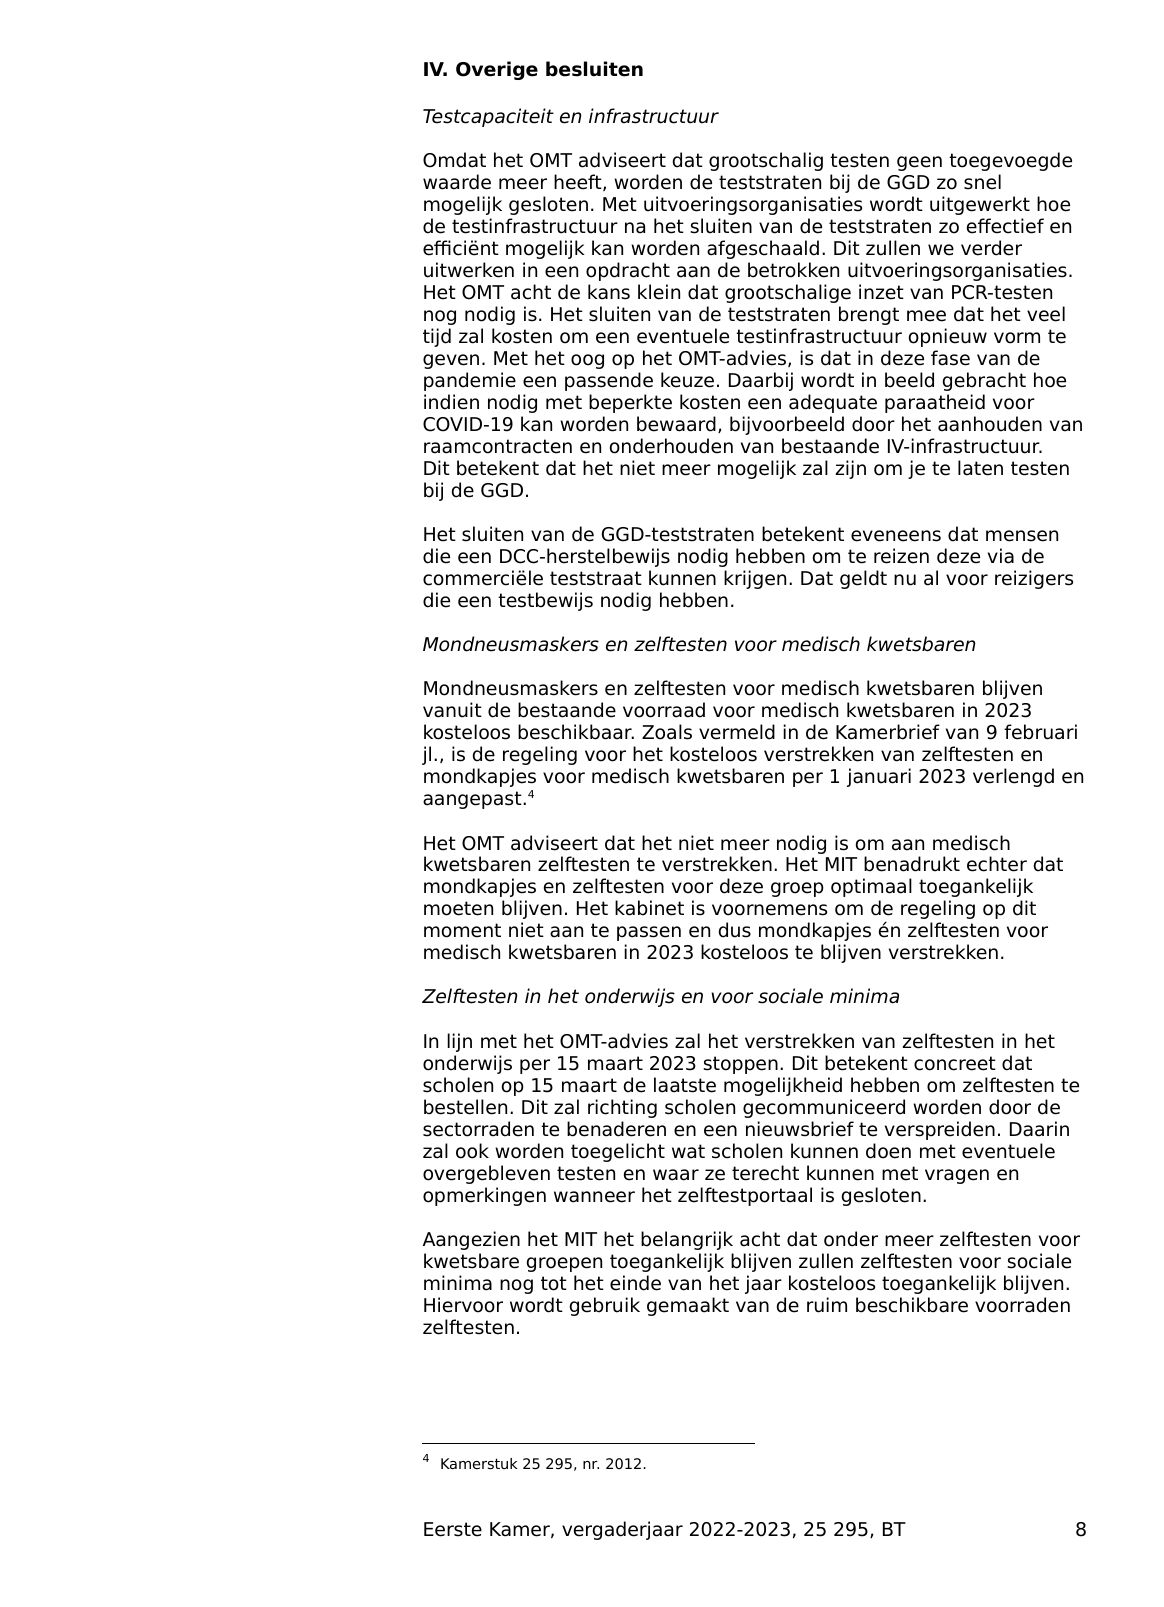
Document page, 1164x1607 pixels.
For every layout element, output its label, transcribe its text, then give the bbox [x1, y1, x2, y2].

subtitle Zelftesten in het onderwijs en voor sociale minima [422, 986, 1087, 1008]
text Het sluiten van de GGD-teststraten betekent eveneens dat mensen die een DCC-herstelbewijs nodig hebben om te reizen deze via de commerciële teststraat kunnen krijgen. Dat geldt nu al voor reizigers die een testbewijs nodig hebben. [422, 524, 1087, 612]
subtitle IV. Overige besluiten [422, 59, 1087, 81]
text Omdat het OMT adviseert dat grootschalig testen geen toegevoegde waarde meer heeft, worden de teststraten bij de GGD zo snel mogelijk gesloten. Met uitvoeringsorganisaties wordt uitgewerkt hoe de testinfrastructuur na het sluiten van de teststraten zo effectief en efficiënt mogelijk kan worden afgeschaald. Dit zullen we verder uitwerken in een opdracht aan de betrokken uitvoeringsorganisaties. Het OMT acht de kans klein dat grootschalige inzet van PCR-testen nog nodig is. Het sluiten van de teststraten brengt mee dat het veel tijd zal kosten om een eventuele testinfrastructuur opnieuw vorm te geven. Met het oog op het OMT-advies, is dat in deze fase van de pandemie een passende keuze. Daarbij wordt in beeld gebracht hoe indien nodig met beperkte kosten een adequate paraatheid voor COVID-19 kan worden bewaard, bijvoorbeeld door het aanhouden van raamcontracten en onderhouden van bestaande IV-infrastructuur. [422, 150, 1087, 458]
text Aangezien het MIT het belangrijk acht dat onder meer zelftesten voor kwetsbare groepen toegankelijk blijven zullen zelftesten voor sociale minima nog tot het einde van het jaar kosteloos toegankelijk blijven. Hiervoor wordt gebruik gemaakt van de ruim beschikbare voorraden zelftesten. [422, 1229, 1087, 1338]
text Het OMT adviseert dat het niet meer nodig is om aan medisch kwetsbaren zelftesten te verstrekken. Het MIT benadrukt echter dat mondkapjes en zelftesten voor deze groep optimaal toegankelijk moeten blijven. Het kabinet is voornemens om de regeling op dit moment niet aan te passen en dus mondkapjes én zelftesten voor medisch kwetsbaren in 2023 kosteloos te blijven verstrekken. [422, 832, 1087, 964]
text Mondneusmaskers en zelftesten voor medisch kwetsbaren blijven vanuit de bestaande voorraad voor medisch kwetsbaren in 2023 kosteloos beschikbaar. Zoals vermeld in de Kamerbrief van 9 februari jl., is de regeling voor het kosteloos verstrekken van zelftesten en mondkapjes voor medisch kwetsbaren per 1 januari 2023 verlengd en aangepast. [422, 678, 1087, 810]
subtitle Testcapaciteit en infrastructuur [422, 106, 1087, 128]
text Dit betekent dat het niet meer mogelijk zal zijn om je te laten testen bij de GGD. [422, 458, 1087, 502]
text Kamerstuk 25 295, nr. 2012. [422, 1452, 1087, 1474]
text In lijn met het OMT-advies zal het verstrekken van zelftesten in het onderwijs per 15 maart 2023 stoppen. Dit betekent concreet dat scholen op 15 maart de laatste mogelijkheid hebben om zelftesten te bestellen. Dit zal richting scholen gecommuniceerd worden door de sectorraden te benaderen en een nieuwsbrief te verspreiden. Daarin zal ook worden toegelicht wat scholen kunnen doen met eventuele overgebleven testen en waar ze terecht kunnen met vragen en opmerkingen wanneer het zelftestportaal is gesloten. [422, 1031, 1087, 1206]
subtitle Mondneusmaskers en zelftesten voor medisch kwetsbaren [422, 634, 1087, 656]
